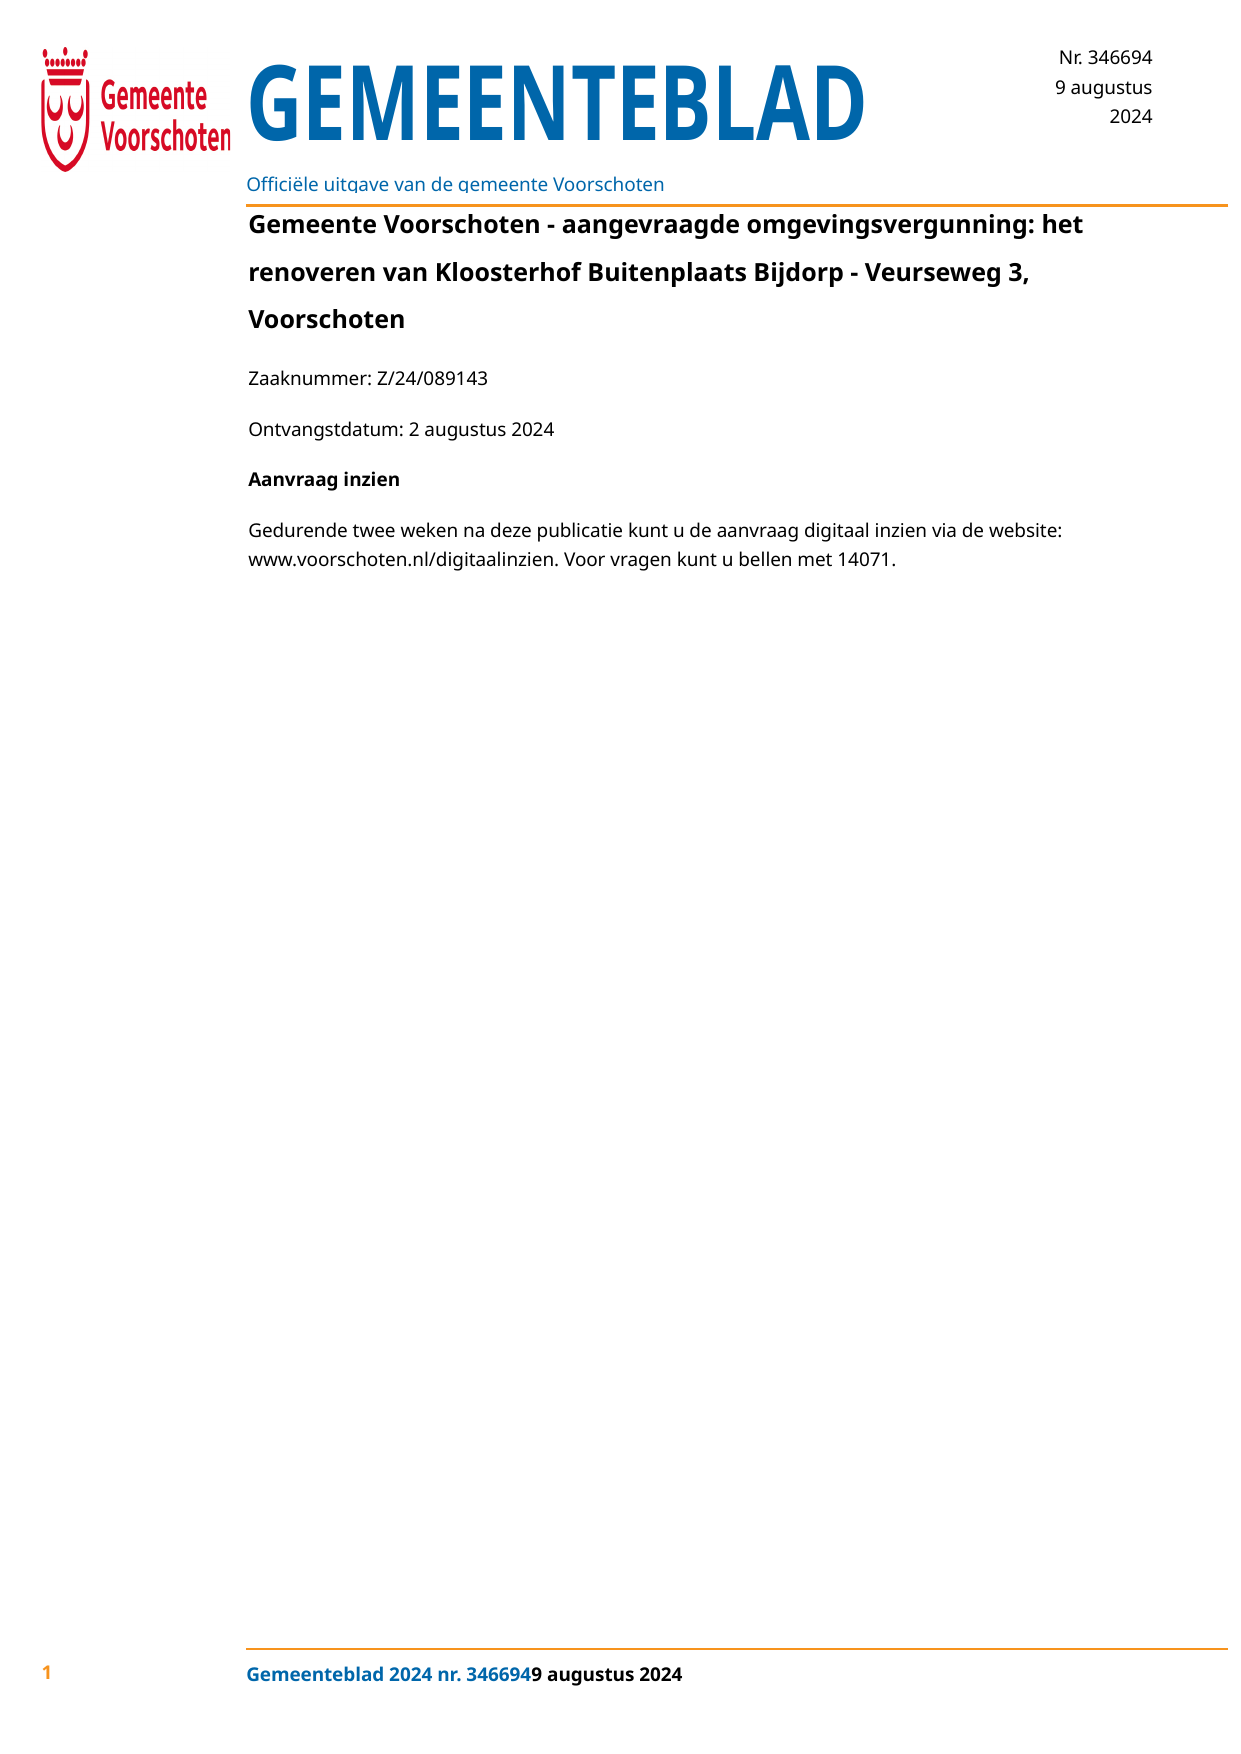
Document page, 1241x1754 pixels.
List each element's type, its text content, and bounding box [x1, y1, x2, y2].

text Zaaknummer: Z/24/089143 [248, 366, 1152, 391]
text Ontvangstdatum: 2 augustus 2024 [248, 416, 1152, 442]
picture [41, 47, 231, 172]
text Aanvraag inzien [248, 466, 1152, 492]
text Gemeente Voorschoten - aangevraagde omgevingsvergunning: het renoveren van Kloosterhof Buitenplaats Bijdorp - Veurseweg 3, Voorschoten [248, 207, 1152, 336]
text Gedurende twee weken na deze publicatie kunt u de aanvraag digitaal inzien via de website: www.voorschoten.nl/digitaalinzien. Voor vragen kunt u bellen met 14071. [248, 517, 1152, 572]
